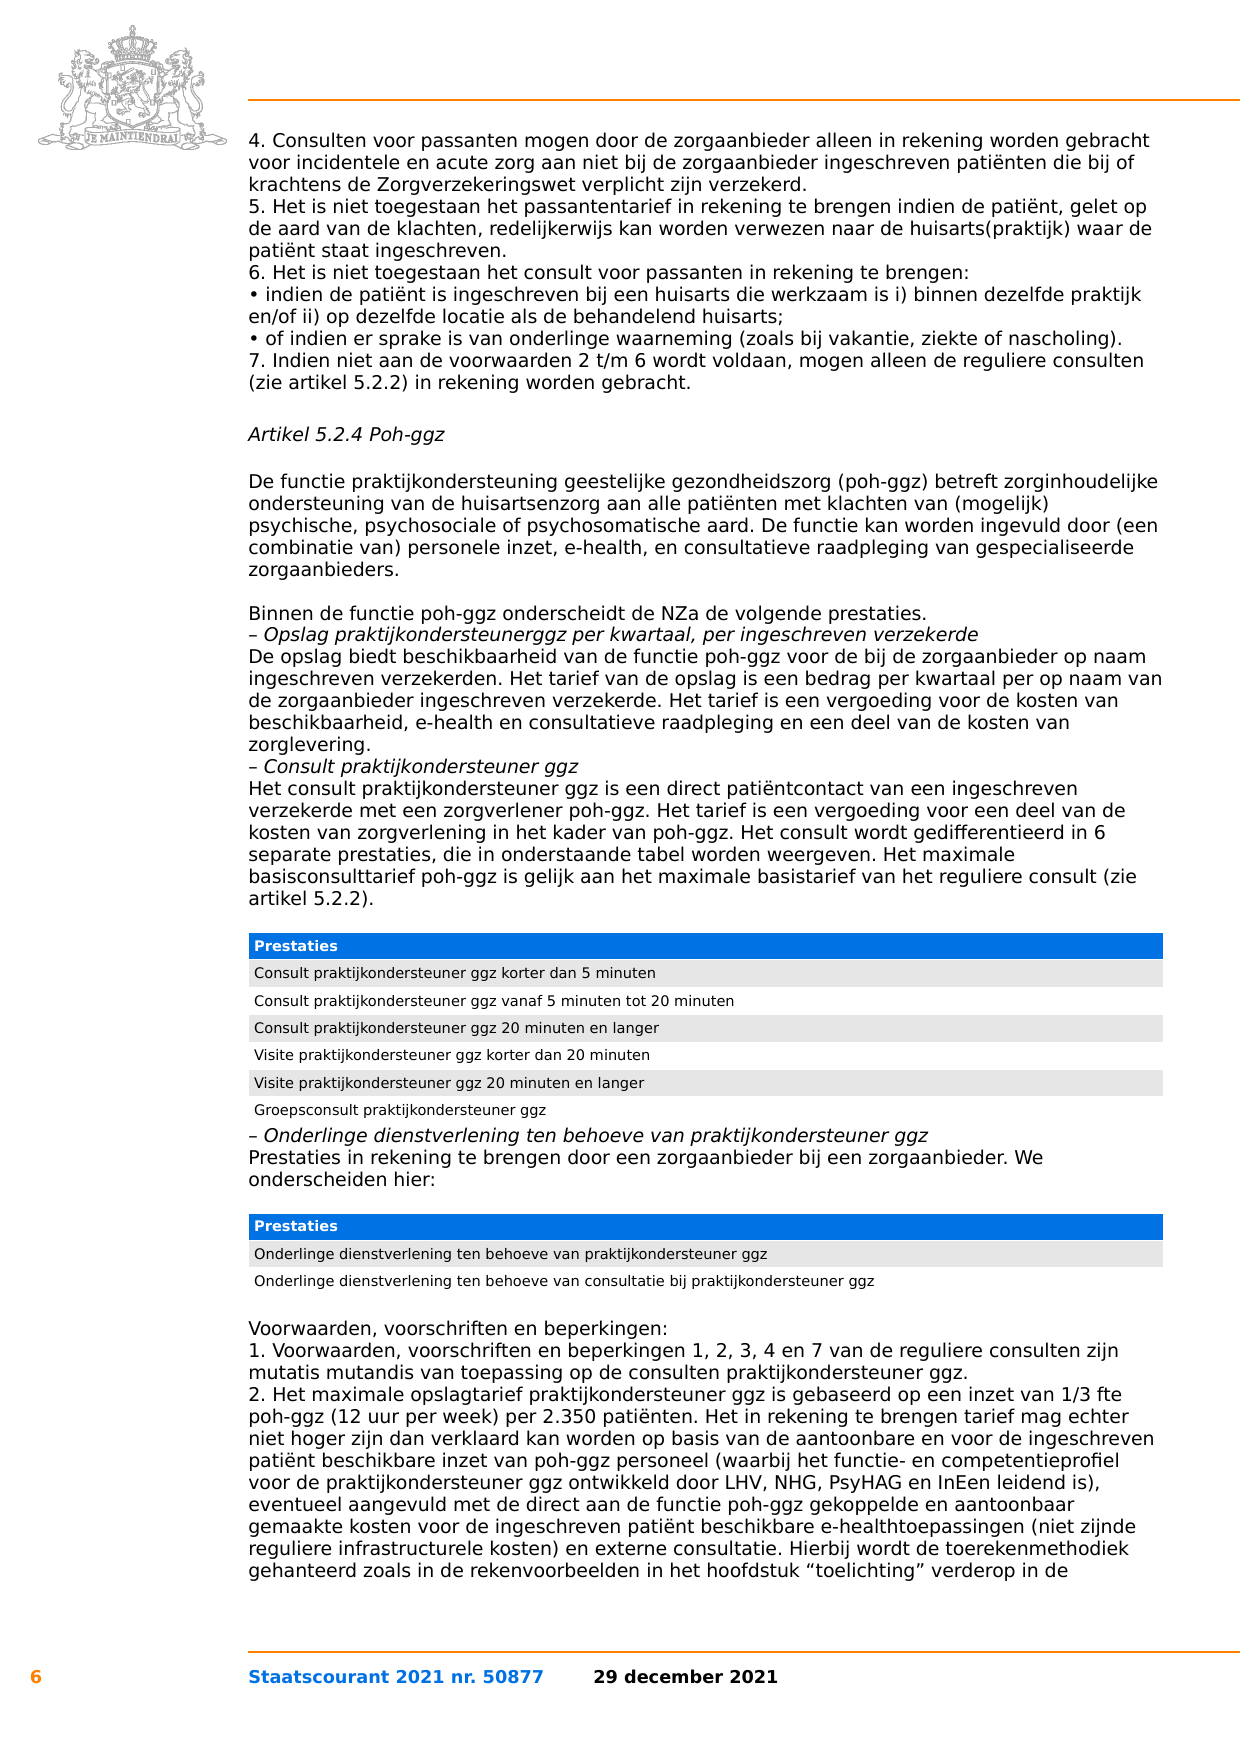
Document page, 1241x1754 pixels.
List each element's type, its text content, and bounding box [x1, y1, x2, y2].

table_cell Consult praktijkondersteuner ggz 20 minuten en langer [249, 1015, 1163, 1042]
table_header Prestaties [249, 933, 1163, 959]
table_cell Visite praktijkondersteuner ggz korter dan 20 minuten [249, 1043, 1163, 1069]
table_cell Visite praktijkondersteuner ggz 20 minuten en langer [249, 1070, 1163, 1096]
text 7. Indien niet aan de voorwaarden 2 t/m 6 wordt voldaan, mogen alleen de reguliere consulten (zie artikel 5.2.2) in rekening worden gebracht. [248, 350, 1163, 394]
text De opslag biedt beschikbaarheid van de functie poh-ggz voor de bij de zorgaanbieder op naam ingeschreven verzekerden. Het tarief van de opslag is een bedrag per kwartaal per op naam van de zorgaanbieder ingeschreven verzekerde. Het tarief is een vergoeding voor de kosten van beschikbaarheid, e-health en consultatieve raadpleging en een deel van de kosten van zorglevering. [248, 646, 1163, 756]
table_cell Consult praktijkondersteuner ggz vanaf 5 minuten tot 20 minuten [249, 988, 1163, 1014]
text – Consult praktijkondersteuner ggz [248, 756, 1163, 778]
table_cell Onderlinge dienstverlening ten behoeve van praktijkondersteuner ggz [249, 1241, 1163, 1267]
text – Opslag praktijkondersteunerggz per kwartaal, per ingeschreven verzekerde [248, 624, 1163, 646]
text Binnen de functie poh-ggz onderscheidt de NZa de volgende prestaties. [248, 602, 1163, 624]
picture [38, 25, 227, 150]
text 6. Het is niet toegestaan het consult voor passanten in rekening te brengen: [248, 262, 1163, 284]
text • indien de patiënt is ingeschreven bij een huisarts die werkzaam is i) binnen dezelfde praktijk en/of ii) op dezelfde locatie als de behandelend huisarts; [248, 284, 1163, 328]
text • of indien er sprake is van onderlinge waarneming (zoals bij vakantie, ziekte of nascholing). [248, 328, 1163, 350]
subtitle Artikel 5.2.4 Poh-ggz [248, 424, 1163, 446]
table_header Prestaties [249, 1214, 1163, 1240]
text De functie praktijkondersteuning geestelijke gezondheidszorg (poh-ggz) betreft zorginhoudelijke ondersteuning van de huisartsenzorg aan alle patiënten met klachten van (mogelijk) psychische, psychosociale of psychosomatische aard. De functie kan worden ingevuld door (een combinatie van) personele inzet, e-health, en consultatieve raadpleging van gespecialiseerde zorgaanbieders. [248, 471, 1163, 581]
table_cell Consult praktijkondersteuner ggz korter dan 5 minuten [249, 960, 1163, 987]
text 4. Consulten voor passanten mogen door de zorgaanbieder alleen in rekening worden gebracht voor incidentele en acute zorg aan niet bij de zorgaanbieder ingeschreven patiënten die bij of krachtens de Zorgverzekeringswet verplicht zijn verzekerd. [248, 130, 1163, 196]
table_cell Onderlinge dienstverlening ten behoeve van consultatie bij praktijkondersteuner ggz [249, 1269, 1163, 1295]
text – Onderlinge dienstverlening ten behoeve van praktijkondersteuner ggz [248, 1125, 1163, 1147]
text Het consult praktijkondersteuner ggz is een direct patiëntcontact van een ingeschreven verzekerde met een zorgverlener poh-ggz. Het tarief is een vergoeding voor een deel van de kosten van zorgverlening in het kader van poh-ggz. Het consult wordt gedifferentieerd in 6 separate prestaties, die in onderstaande tabel worden weergeven. Het maximale basisconsulttarief poh-ggz is gelijk aan het maximale basistarief van het reguliere consult (zie artikel 5.2.2). [248, 778, 1163, 910]
table_cell Groepsconsult praktijkondersteuner ggz [249, 1098, 1163, 1124]
text 2. Het maximale opslagtarief praktijkondersteuner ggz is gebaseerd op een inzet van 1/3 fte poh-ggz (12 uur per week) per 2.350 patiënten. Het in rekening te brengen tarief mag echter niet hoger zijn dan verklaard kan worden op basis van de aantoonbare en voor de ingeschreven patiënt beschikbare inzet van poh-ggz personeel (waarbij het functie- en competentieprofiel voor de praktijkondersteuner ggz ontwikkeld door LHV, NHG, PsyHAG en InEen leidend is), eventueel aangevuld met de direct aan de functie poh-ggz gekoppelde en aantoonbaar gemaakte kosten voor de ingeschreven patiënt beschikbare e-healthtoepassingen (niet zijnde reguliere infrastructurele kosten) en externe consultatie. Hierbij wordt de toerekenmethodiek gehanteerd zoals in de rekenvoorbeelden in het hoofdstuk “toelichting” verderop in de [248, 1384, 1163, 1581]
text 1. Voorwaarden, voorschriften en beperkingen 1, 2, 3, 4 en 7 van de reguliere consulten zijn mutatis mutandis van toepassing op de consulten praktijkondersteuner ggz. [248, 1340, 1163, 1384]
text 5. Het is niet toegestaan het passantentarief in rekening te brengen indien de patiënt, gelet op de aard van de klachten, redelijkerwijs kan worden verwezen naar de huisarts(praktijk) waar de patiënt staat ingeschreven. [248, 196, 1163, 262]
text Prestaties in rekening te brengen door een zorgaanbieder bij een zorgaanbieder. We onderscheiden hier: [248, 1147, 1163, 1191]
text Voorwaarden, voorschriften en beperkingen: [248, 1318, 1163, 1340]
